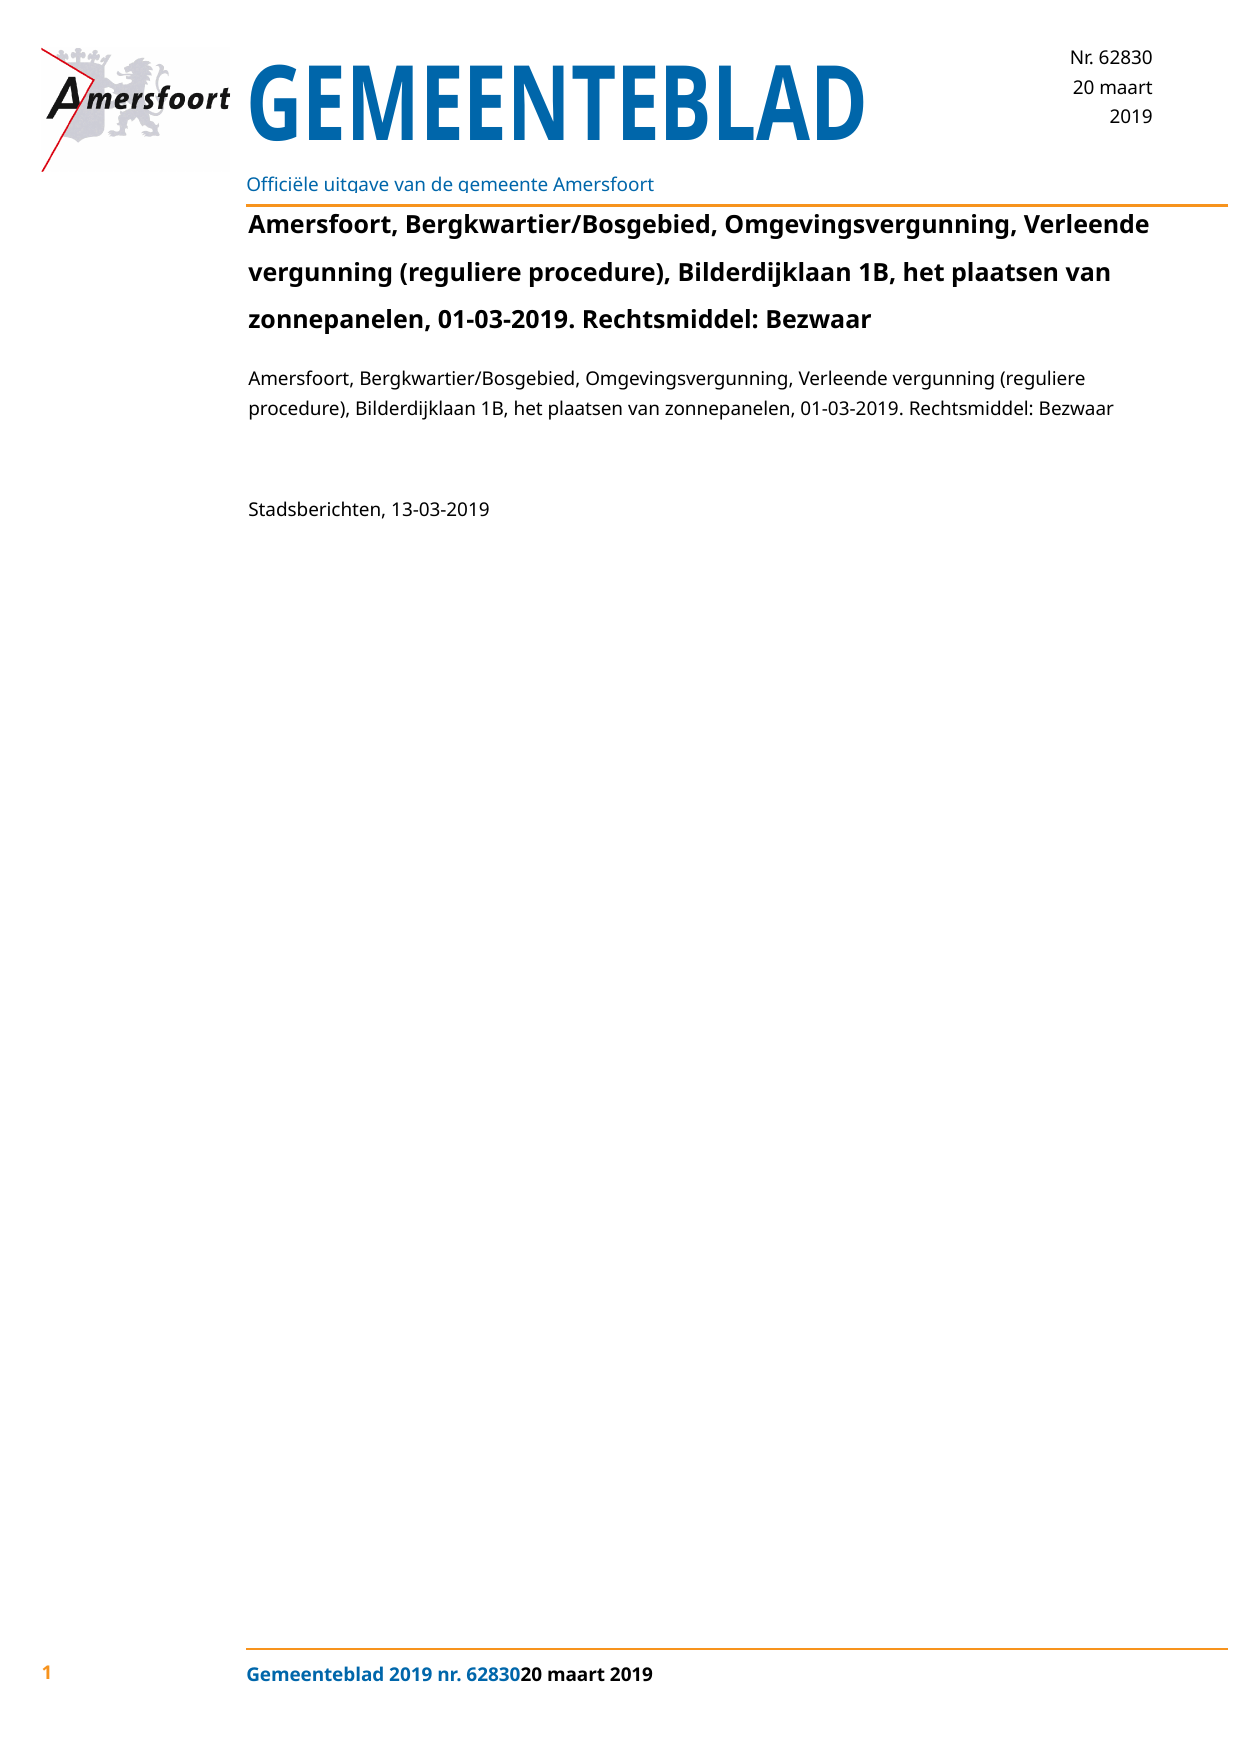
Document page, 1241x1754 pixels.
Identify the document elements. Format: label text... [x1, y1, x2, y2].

text Stadsberichten, 13-03-2019 [248, 496, 1152, 522]
text Amersfoort, Bergkwartier/Bosgebied, Omgevingsvergunning, Verleende vergunning (reguliere procedure), Bilderdijklaan 1B, het plaatsen van zonnepanelen, 01-03-2019. Rechtsmiddel: Bezwaar [248, 207, 1152, 336]
picture [41, 47, 231, 172]
text Amersfoort, Bergkwartier/Bosgebied, Omgevingsvergunning, Verleende vergunning (reguliere procedure), Bilderdijklaan 1B, het plaatsen van zonnepanelen, 01-03-2019. Rechtsmiddel: Bezwaar [248, 366, 1152, 421]
